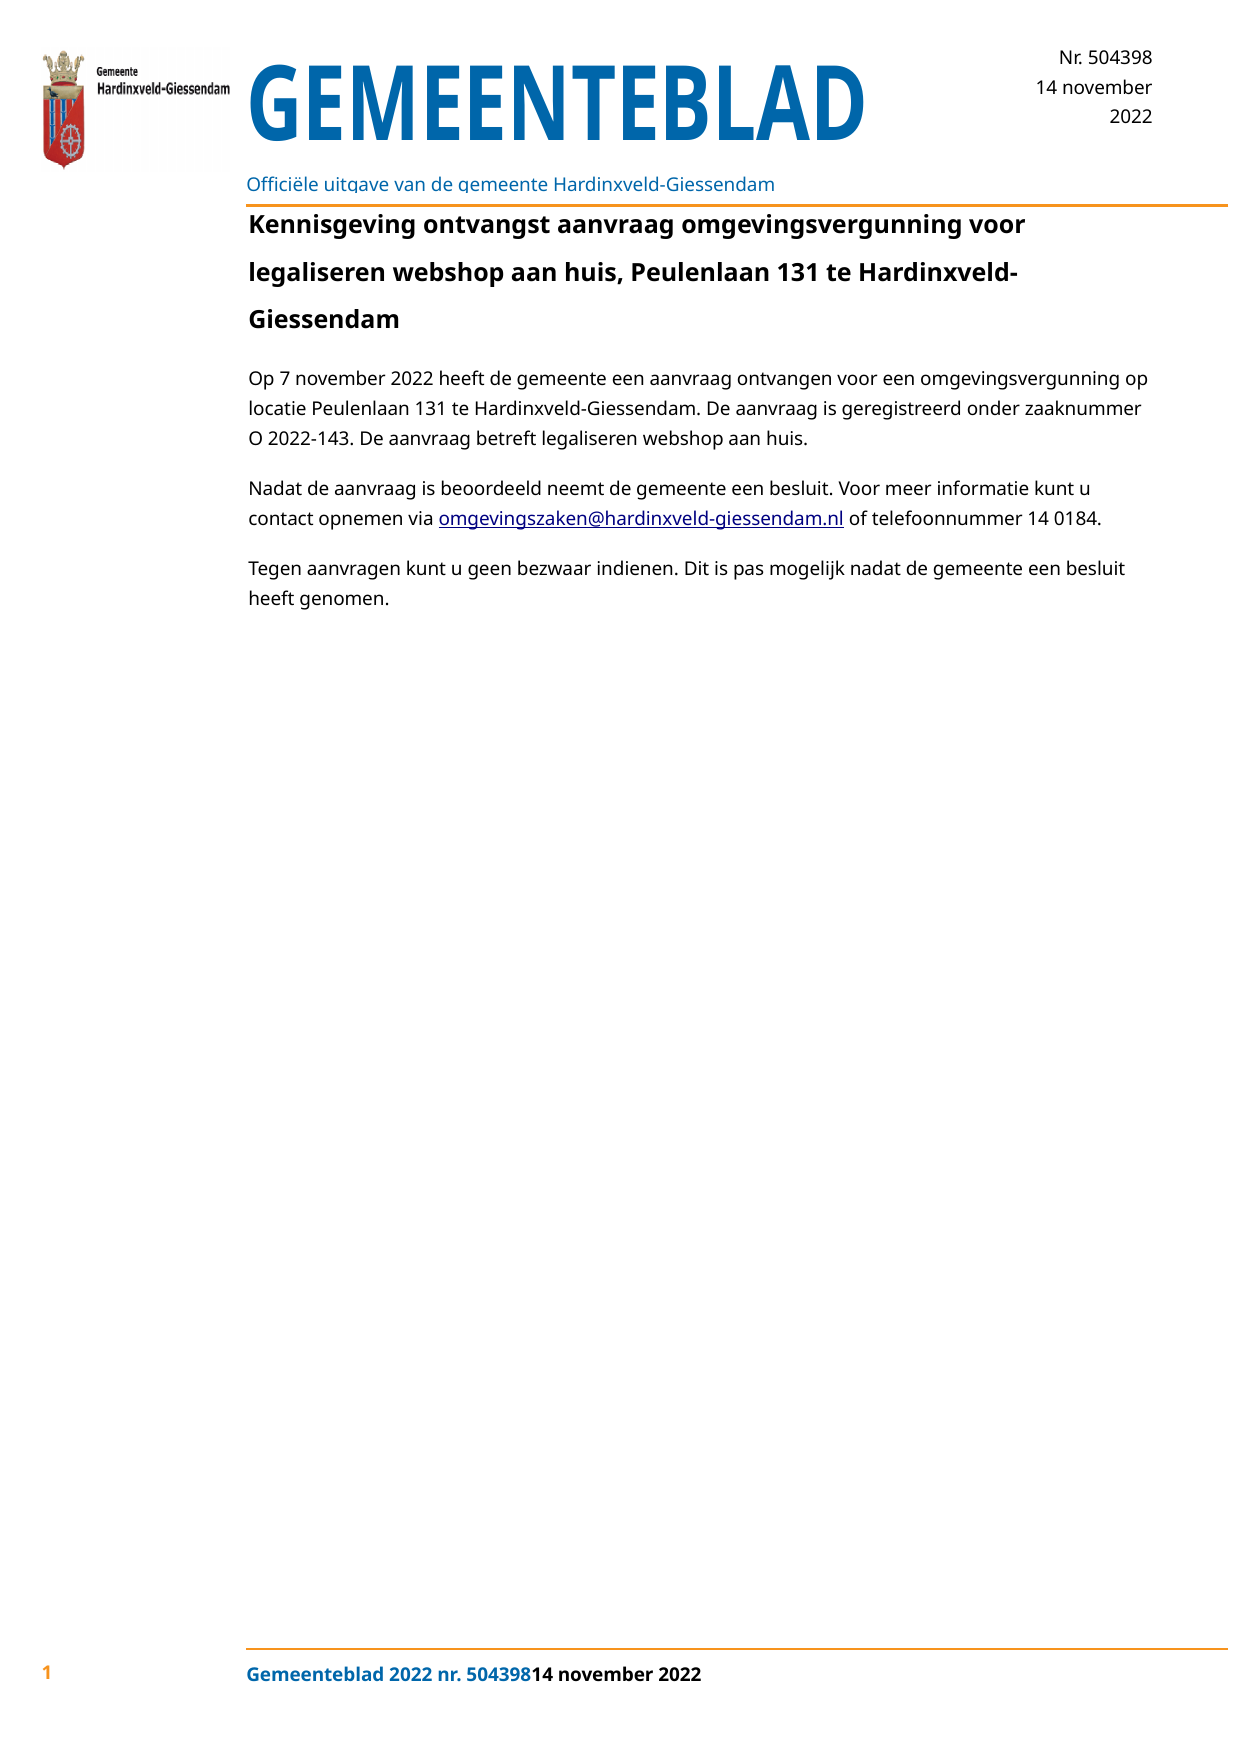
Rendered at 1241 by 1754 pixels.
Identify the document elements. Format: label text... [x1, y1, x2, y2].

text Kennisgeving ontvangst aanvraag omgevingsvergunning voor legaliseren webshop aan huis, Peulenlaan 131 te Hardinxveld-Giessendam [248, 207, 1152, 336]
text Tegen aanvragen kunt u geen bezwaar indienen. Dit is pas mogelijk nadat de gemeente een besluit heeft genomen. [248, 555, 1152, 610]
text Op 7 november 2022 heeft de gemeente een aanvraag ontvangen voor een omgevingsvergunning op locatie Peulenlaan 131 te Hardinxveld-Giessendam. De aanvraag is geregistreerd onder zaaknummer O 2022-143. De aanvraag betreft legaliseren webshop aan huis. [248, 366, 1152, 450]
text Nadat de aanvraag is beoordeeld neemt de gemeente een besluit. Voor meer informatie kunt u contact opnemen via omgevingszaken@hardinxveld-giessendam.nl of telefoonnummer 14 0184. [248, 475, 1152, 530]
picture [41, 47, 231, 172]
